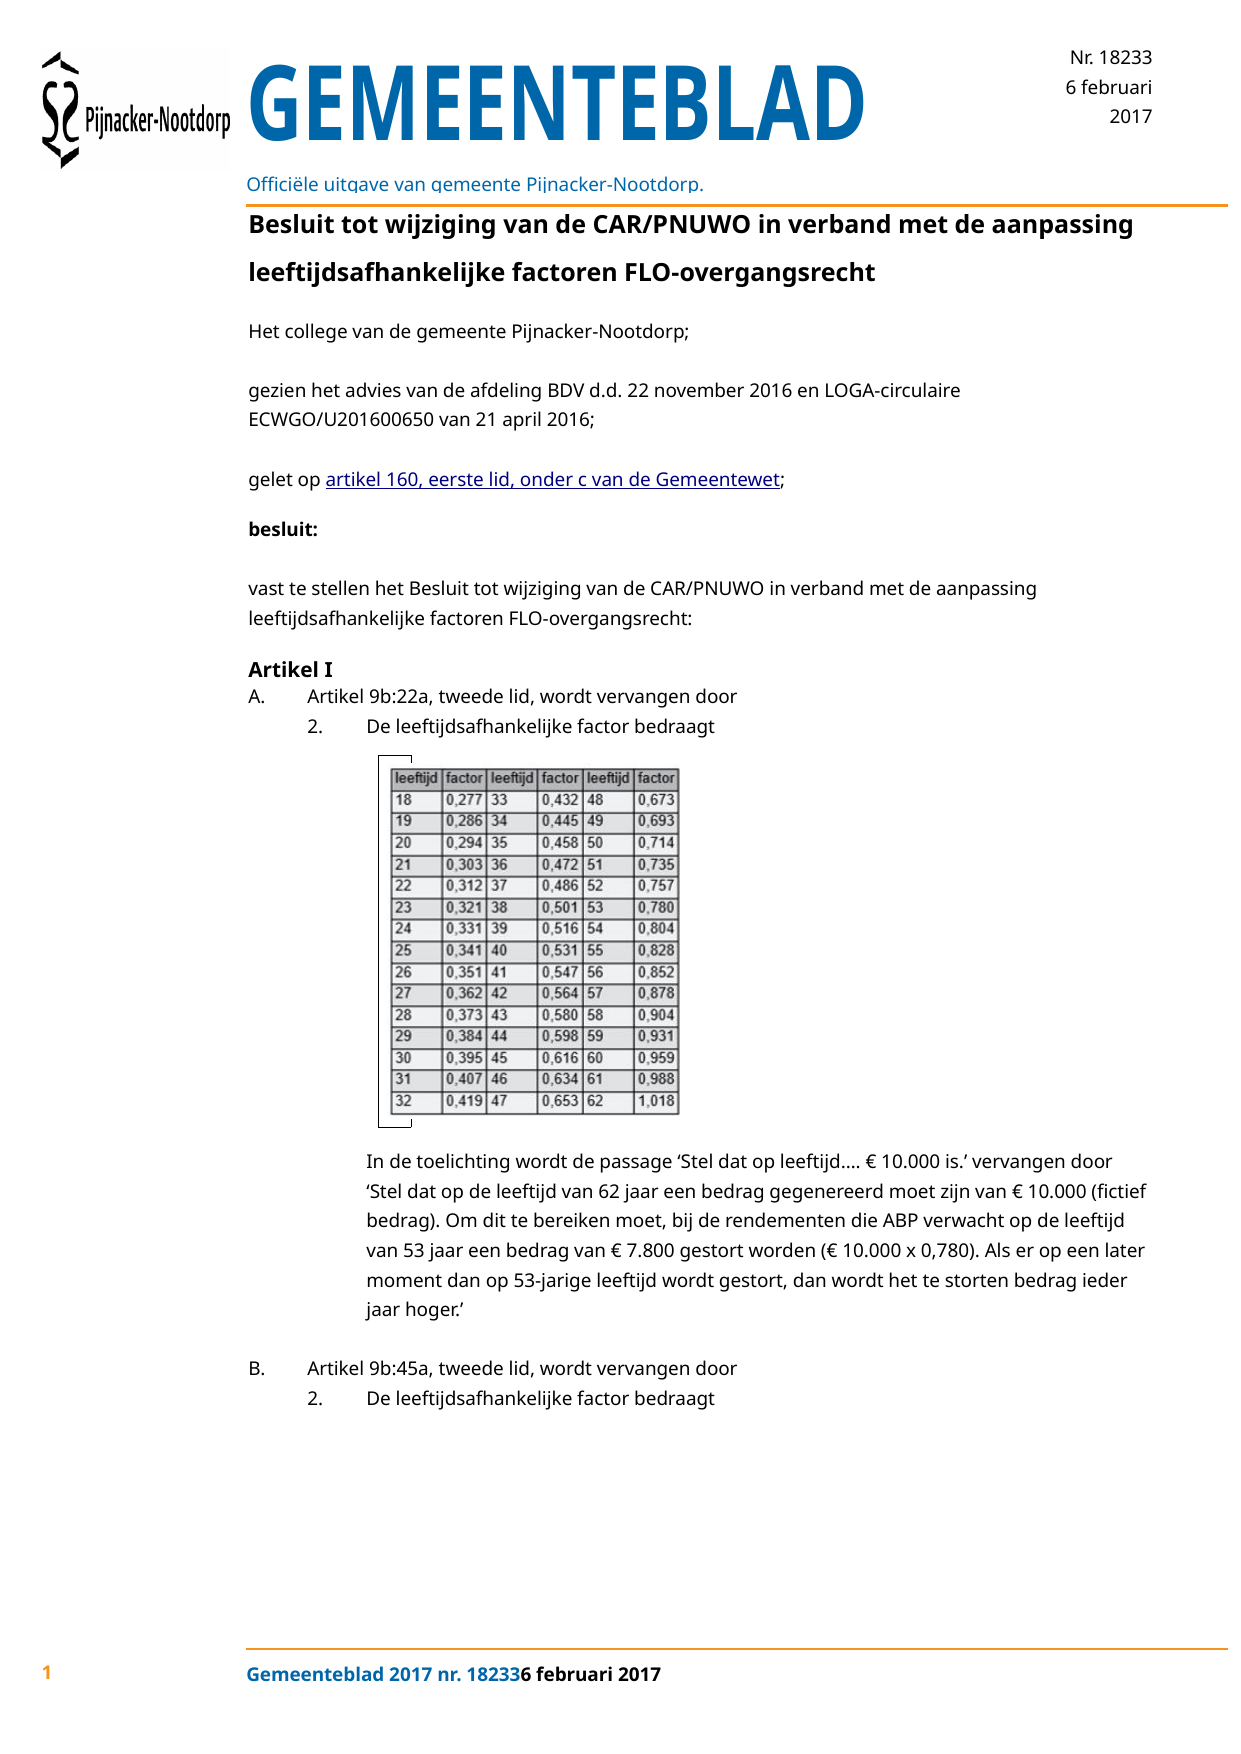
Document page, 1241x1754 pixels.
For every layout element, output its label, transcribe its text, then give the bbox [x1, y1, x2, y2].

picture [387, 763, 683, 1119]
list In de toelichting wordt de passage ‘Stel dat op leeftijd…. € 10.000 is.’ vervangen door ‘Stel dat op de leeftijd van 62 jaar een bedrag gegenereerd moet zijn van € 10.000 (fictief bedrag). Om dit te bereiken moet, bij de rendementen die ABP verwacht op de leeftijd van 53 jaar een bedrag van € 7.800 gestort worden (€ 10.000 x 0,780). Als er op een later moment dan op 53-jarige leeftijd wordt gestort, dan wordt het te storten bedrag ieder jaar hoger.’ [307, 1148, 1152, 1322]
list Artikel 9b:22a, tweede lid, wordt vervangen door [248, 684, 1152, 709]
text gezien het advies van de afdeling BDV d.d. 22 november 2016 en LOGA-circulaire ECWGO/U201600650 van 21 april 2016; [248, 377, 1152, 432]
text Artikel I [248, 655, 1152, 684]
text Het college van de gemeente Pijnacker-Nootdorp; [248, 318, 1152, 344]
list De leeftijdsafhankelijke factor bedraagt [307, 713, 1152, 739]
text vast te stellen het Besluit tot wijziging van de CAR/PNUWO in verband met de aanpassing leeftijdsafhankelijke factoren FLO-overgangsrecht: [248, 575, 1152, 631]
list Artikel 9b:45a, tweede lid, wordt vervangen door [248, 1356, 1152, 1381]
text Besluit tot wijziging van de CAR/PNUWO in verband met de aanpassing leeftijdsafhankelijke factoren FLO-overgangsrecht [248, 207, 1152, 288]
text gelet op artikel 160, eerste lid, onder c van de Gemeentewet; [248, 466, 1152, 492]
text besluit: [248, 516, 1152, 542]
picture [41, 47, 231, 172]
list De leeftijdsafhankelijke factor bedraagt [307, 1385, 1152, 1411]
